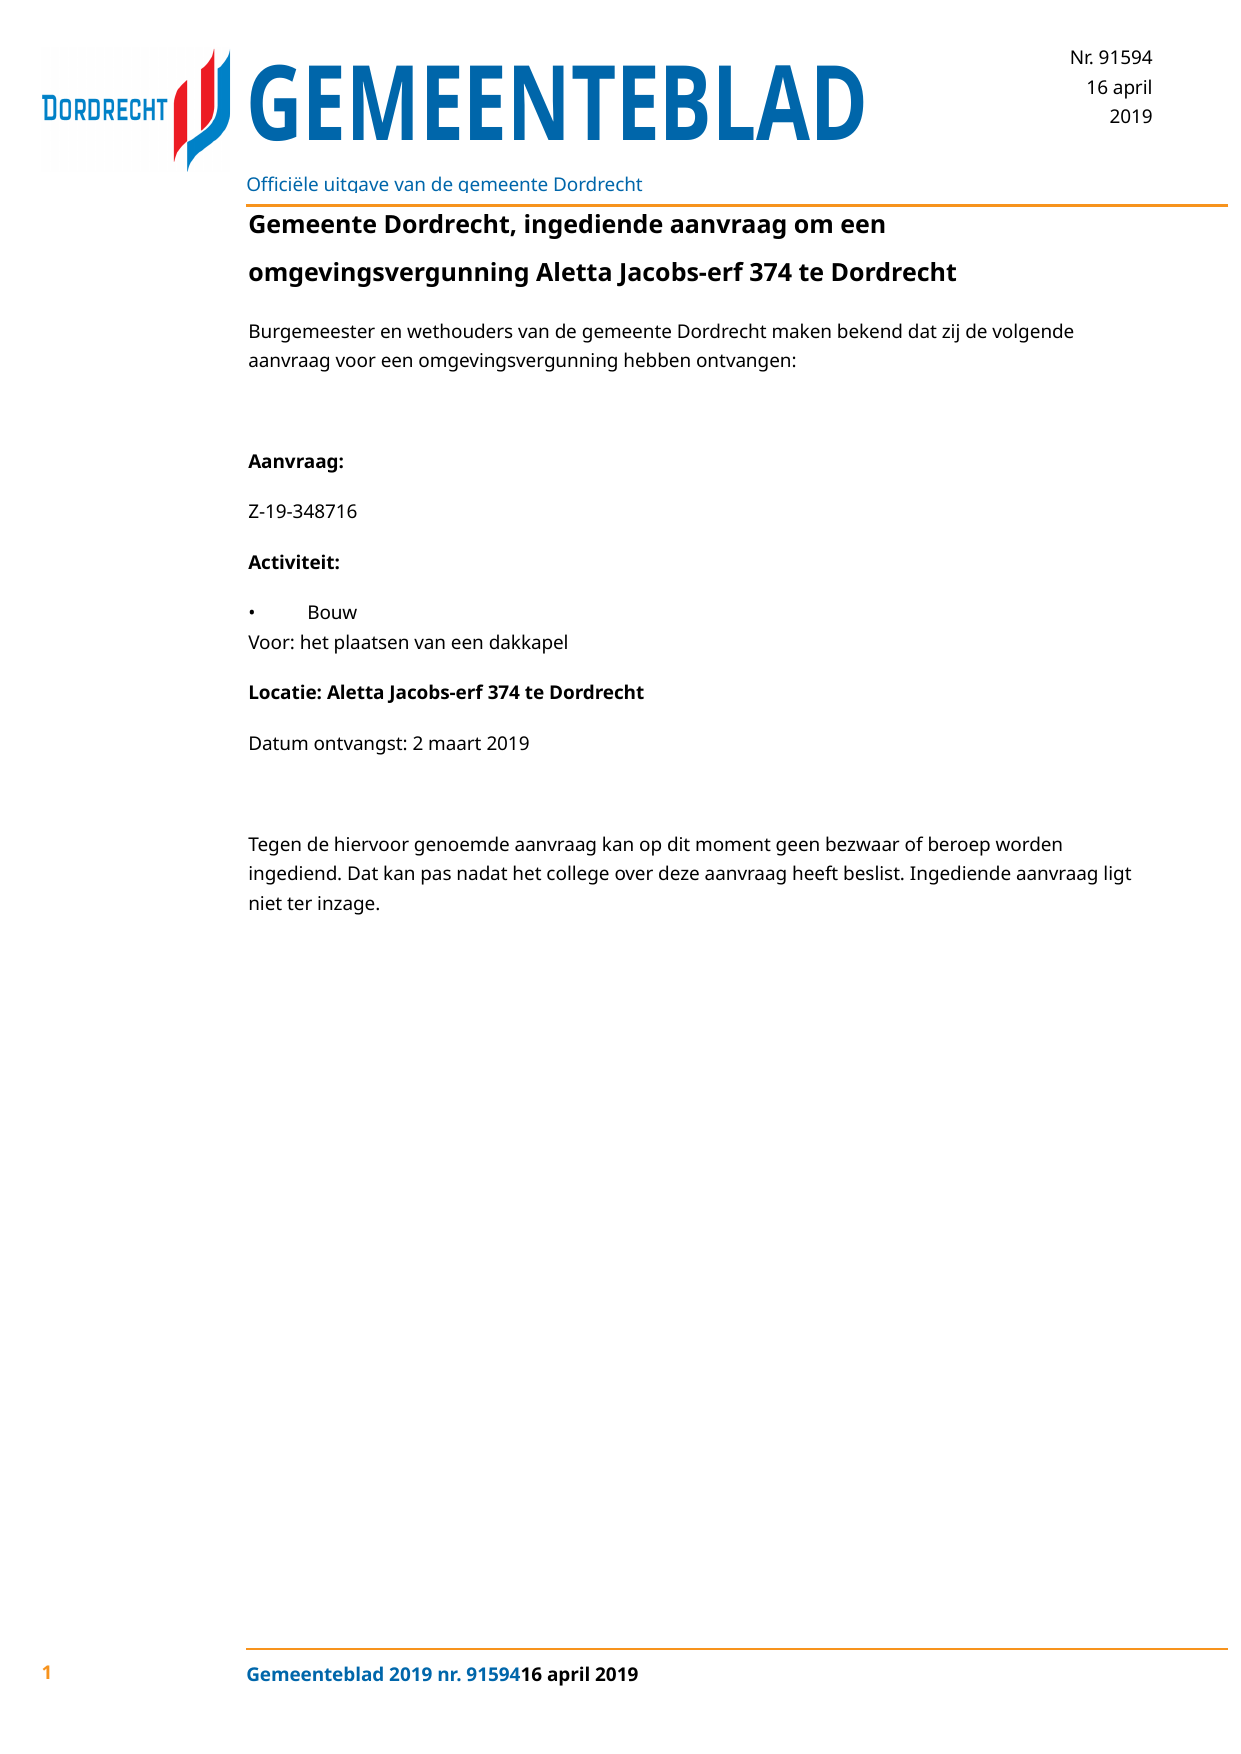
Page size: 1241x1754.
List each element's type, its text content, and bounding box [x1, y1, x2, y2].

text Tegen de hiervoor genoemde aanvraag kan op dit moment geen bezwaar of beroep worden ingediend. Dat kan pas nadat het college over deze aanvraag heeft beslist. Ingediende aanvraag ligt niet ter inzage. [248, 831, 1152, 916]
text Aanvraag: [248, 448, 1152, 474]
list Bouw [248, 599, 1152, 625]
text Voor: het plaatsen van een dakkapel [248, 629, 1152, 655]
text Datum ontvangst: 2 maart 2019 [248, 730, 1152, 756]
text Burgemeester en wethouders van de gemeente Dordrecht maken bekend dat zij de volgende aanvraag voor een omgevingsvergunning hebben ontvangen: [248, 318, 1152, 373]
text Locatie: Aletta Jacobs-erf 374 te Dordrecht [248, 679, 1152, 705]
text Z-19-348716 [248, 499, 1152, 524]
text Gemeente Dordrecht, ingediende aanvraag om een omgevingsvergunning Aletta Jacobs-erf 374 te Dordrecht [248, 207, 1152, 288]
picture [41, 47, 231, 172]
text Activiteit: [248, 549, 1152, 575]
